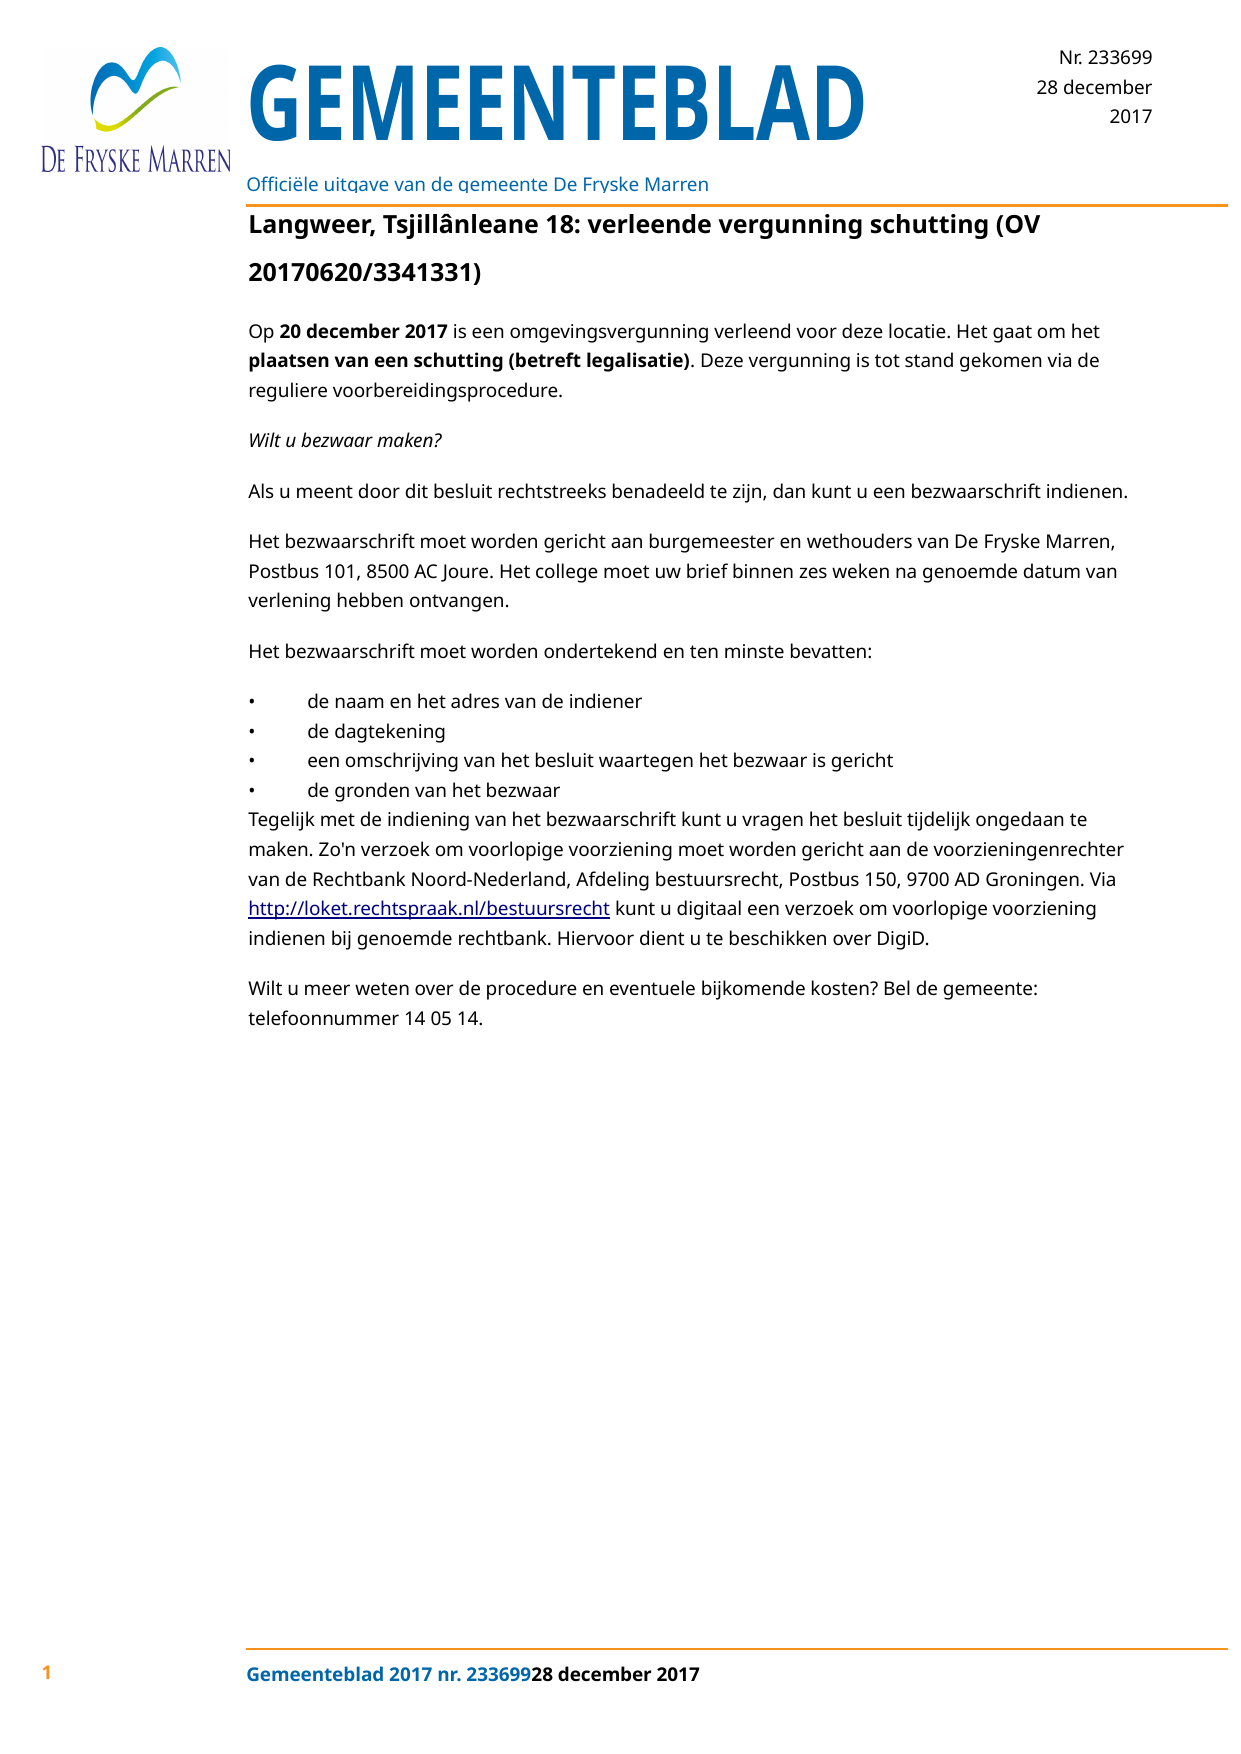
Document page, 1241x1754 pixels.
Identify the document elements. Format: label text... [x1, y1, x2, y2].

text Wilt u bezwaar maken? [248, 427, 1152, 453]
text Het bezwaarschrift moet worden ondertekend en ten minste bevatten: [248, 638, 1152, 664]
list de gronden van het bezwaar [248, 777, 1152, 803]
picture [41, 47, 231, 172]
text Langweer, Tsjillânleane 18: verleende vergunning schutting (OV 20170620/3341331) [248, 207, 1152, 288]
list een omschrijving van het besluit waartegen het bezwaar is gericht [248, 747, 1152, 773]
text Tegelijk met de indiening van het bezwaarschrift kunt u vragen het besluit tijdelijk ongedaan te maken. Zo'n verzoek om voorlopige voorziening moet worden gericht aan de voorzieningenrechter van de Rechtbank Noord-Nederland, Afdeling bestuursrecht, Postbus 150, 9700 AD Groningen. Via http://loket.rechtspraak.nl/bestuursrecht kunt u digitaal een verzoek om voorlopige voorziening indienen bij genoemde rechtbank. Hiervoor dient u te beschikken over DigiD. [248, 807, 1152, 951]
text Op 20 december 2017 is een omgevingsvergunning verleend voor deze locatie. Het gaat om het plaatsen van een schutting (betreft legalisatie). Deze vergunning is tot stand gekomen via de reguliere voorbereidingsprocedure. [248, 318, 1152, 403]
text Wilt u meer weten over de procedure en eventuele bijkomende kosten? Bel de gemeente: telefoonnummer 14 05 14. [248, 975, 1152, 1031]
text Het bezwaarschrift moet worden gericht aan burgemeester en wethouders van De Fryske Marren, Postbus 101, 8500 AC Joure. Het college moet uw brief binnen zes weken na genoemde datum van verlening hebben ontvangen. [248, 528, 1152, 613]
list de dagtekening [248, 718, 1152, 744]
text Als u meent door dit besluit rechtstreeks benadeeld te zijn, dan kunt u een bezwaarschrift indienen. [248, 478, 1152, 504]
list de naam en het adres van de indiener [248, 688, 1152, 714]
